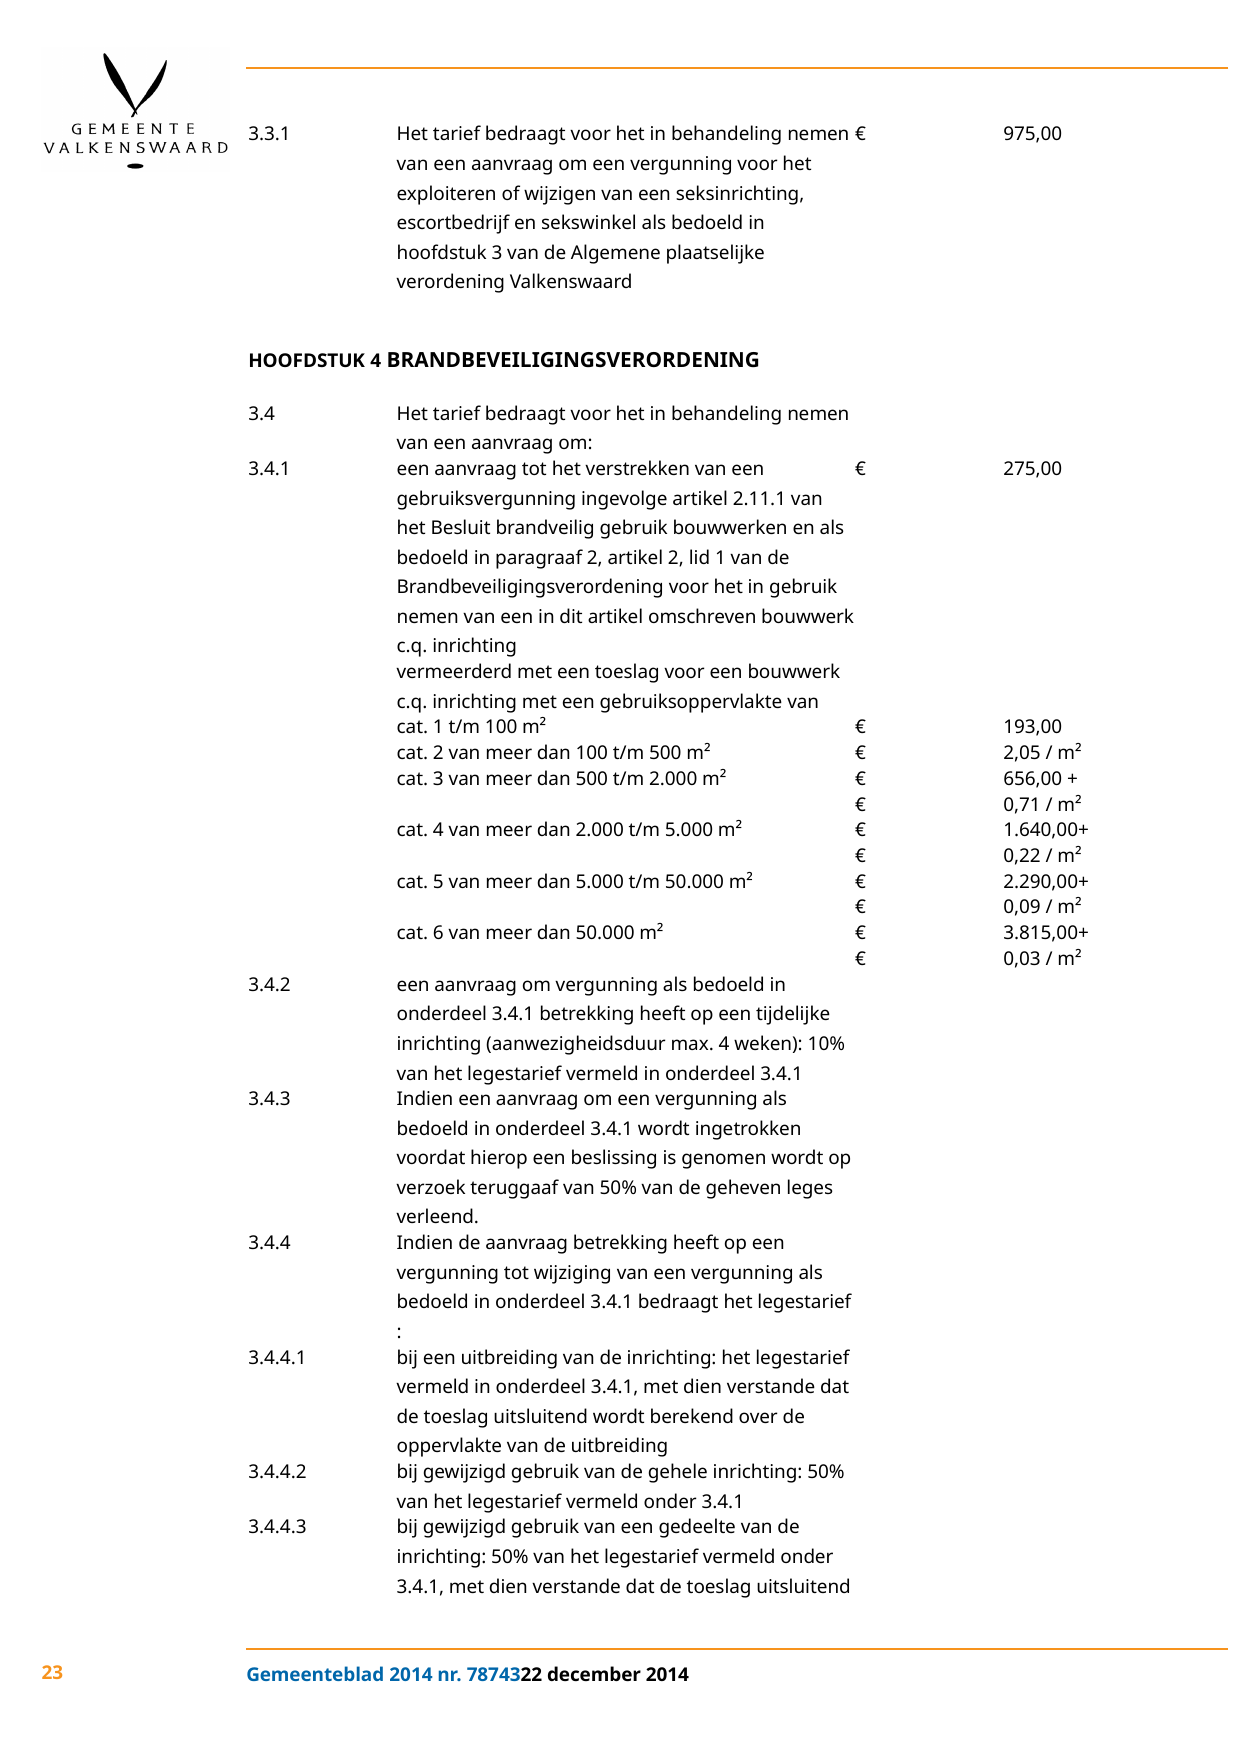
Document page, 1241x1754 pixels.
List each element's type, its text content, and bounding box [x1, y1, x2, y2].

table_cell [1003, 658, 1152, 714]
table_cell een aanvraag tot het verstrekken van een gebruiksvergunning ingevolge artikel 2.11.1 van het Besluit brandveilig gebruik bouwwerken en als bedoeld in paragraaf 2, artikel 2, lid 1 van de Brandbeveiligingsverordening voor het in gebruik nemen van een in dit artikel omschreven bouwwerk c.q. inrichting [396, 455, 855, 658]
table_cell [1003, 971, 1152, 1085]
table_cell [248, 920, 396, 945]
table_cell [248, 868, 396, 894]
table_cell [855, 658, 1003, 714]
table_cell 3.4.4.1 [248, 1344, 396, 1458]
table_header 3.3.1 [248, 121, 396, 294]
table_cell [248, 791, 396, 817]
table_cell [396, 945, 855, 971]
table_cell [1003, 1459, 1152, 1514]
table_cell 3.4.2 [248, 971, 396, 1085]
table_header € [855, 121, 1003, 294]
table_cell Indien een aanvraag om een vergunning als bedoeld in onderdeel 3.4.1 wordt ingetrokken voordat hierop een beslissing is genomen wordt op verzoek teruggaaf van 50% van de geheven leges verleend. [396, 1085, 855, 1229]
table_cell [248, 945, 396, 971]
table_cell [248, 658, 396, 714]
table_cell cat. 4 van meer dan 2.000 t/m 5.000 m² [396, 817, 855, 842]
table_cell 0,71 / m² [1003, 791, 1152, 817]
table_cell € [855, 791, 1003, 817]
table_cell 2.290,00+ [1003, 868, 1152, 894]
table_cell cat. 6 van meer dan 50.000 m² [396, 920, 855, 945]
table_cell [248, 765, 396, 791]
table_cell € [855, 894, 1003, 919]
table_cell € [855, 842, 1003, 868]
table_header 3.4 [248, 400, 396, 455]
text HOOFDSTUK 4 BRANDBEVEILIGINGSVERORDENING [248, 346, 1152, 374]
table_cell [855, 1085, 1003, 1229]
table_cell 0,09 / m² [1003, 894, 1152, 919]
table_cell € [855, 739, 1003, 765]
table_cell 3.4.4 [248, 1230, 396, 1344]
table_cell Indien de aanvraag betrekking heeft op een vergunning tot wijziging van een vergunning als bedoeld in onderdeel 3.4.1 bedraagt het legestarief : [396, 1230, 855, 1344]
table_cell € [855, 868, 1003, 894]
table_cell € [855, 455, 1003, 658]
table_header Het tarief bedraagt voor het in behandeling nemen van een aanvraag om een vergunning voor het exploiteren of wijzigen van een seksinrichting, escortbedrijf en sekswinkel als bedoeld in hoofdstuk 3 van de Algemene plaatselijke verordening Valkenswaard [396, 121, 855, 294]
table_cell 3.4.4.2 [248, 1459, 396, 1514]
table_cell 193,00 [1003, 714, 1152, 739]
table_cell [855, 1514, 1003, 1599]
table_cell [855, 1230, 1003, 1344]
table_cell € [855, 945, 1003, 971]
table_cell 0,03 / m² [1003, 945, 1152, 971]
table_cell [248, 714, 396, 739]
table_cell [855, 1459, 1003, 1514]
table_cell [248, 739, 396, 765]
table_cell bij een uitbreiding van de inrichting: het legestarief vermeld in onderdeel 3.4.1, met dien verstande dat de toeslag uitsluitend wordt berekend over de oppervlakte van de uitbreiding [396, 1344, 855, 1458]
table_cell € [855, 817, 1003, 842]
table_cell € [855, 920, 1003, 945]
table_cell bij gewijzigd gebruik van een gedeelte van de inrichting: 50% van het legestarief vermeld onder 3.4.1, met dien verstande dat de toeslag uitsluitend [396, 1514, 855, 1599]
table_header [1003, 400, 1152, 455]
table_cell bij gewijzigd gebruik van de gehele inrichting: 50% van het legestarief vermeld onder 3.4.1 [396, 1459, 855, 1514]
picture [41, 47, 231, 172]
table_cell een aanvraag om vergunning als bedoeld in onderdeel 3.4.1 betrekking heeft op een tijdelijke inrichting (aanwezigheidsduur max. 4 weken): 10% van het legestarief vermeld in onderdeel 3.4.1 [396, 971, 855, 1085]
table_cell [855, 1344, 1003, 1458]
table_cell [855, 971, 1003, 1085]
table_cell 3.4.1 [248, 455, 396, 658]
table_cell [1003, 1514, 1152, 1599]
table_cell [248, 842, 396, 868]
table_cell [248, 817, 396, 842]
table_cell 2,05 / m² [1003, 739, 1152, 765]
table_cell vermeerderd met een toeslag voor een bouwwerk c.q. inrichting met een gebruiksoppervlakte van [396, 658, 855, 714]
table_header Het tarief bedraagt voor het in behandeling nemen van een aanvraag om: [396, 400, 855, 455]
table_cell € [855, 765, 1003, 791]
table_cell 656,00 + [1003, 765, 1152, 791]
table_cell [396, 842, 855, 868]
table_cell 0,22 / m² [1003, 842, 1152, 868]
table_cell 275,00 [1003, 455, 1152, 658]
table_cell 3.815,00+ [1003, 920, 1152, 945]
table_cell [248, 894, 396, 919]
table_cell cat. 3 van meer dan 500 t/m 2.000 m² [396, 765, 855, 791]
table_cell [396, 791, 855, 817]
table_cell cat. 2 van meer dan 100 t/m 500 m² [396, 739, 855, 765]
table_header [855, 400, 1003, 455]
table_cell [1003, 1230, 1152, 1344]
table_cell [1003, 1344, 1152, 1458]
table_header 975,00 [1003, 121, 1152, 294]
table_cell [396, 894, 855, 919]
table_cell € [855, 714, 1003, 739]
table_cell 3.4.3 [248, 1085, 396, 1229]
table_cell cat. 5 van meer dan 5.000 t/m 50.000 m² [396, 868, 855, 894]
table_cell cat. 1 t/m 100 m² [396, 714, 855, 739]
table_cell [1003, 1085, 1152, 1229]
table_cell 1.640,00+ [1003, 817, 1152, 842]
table_cell 3.4.4.3 [248, 1514, 396, 1599]
